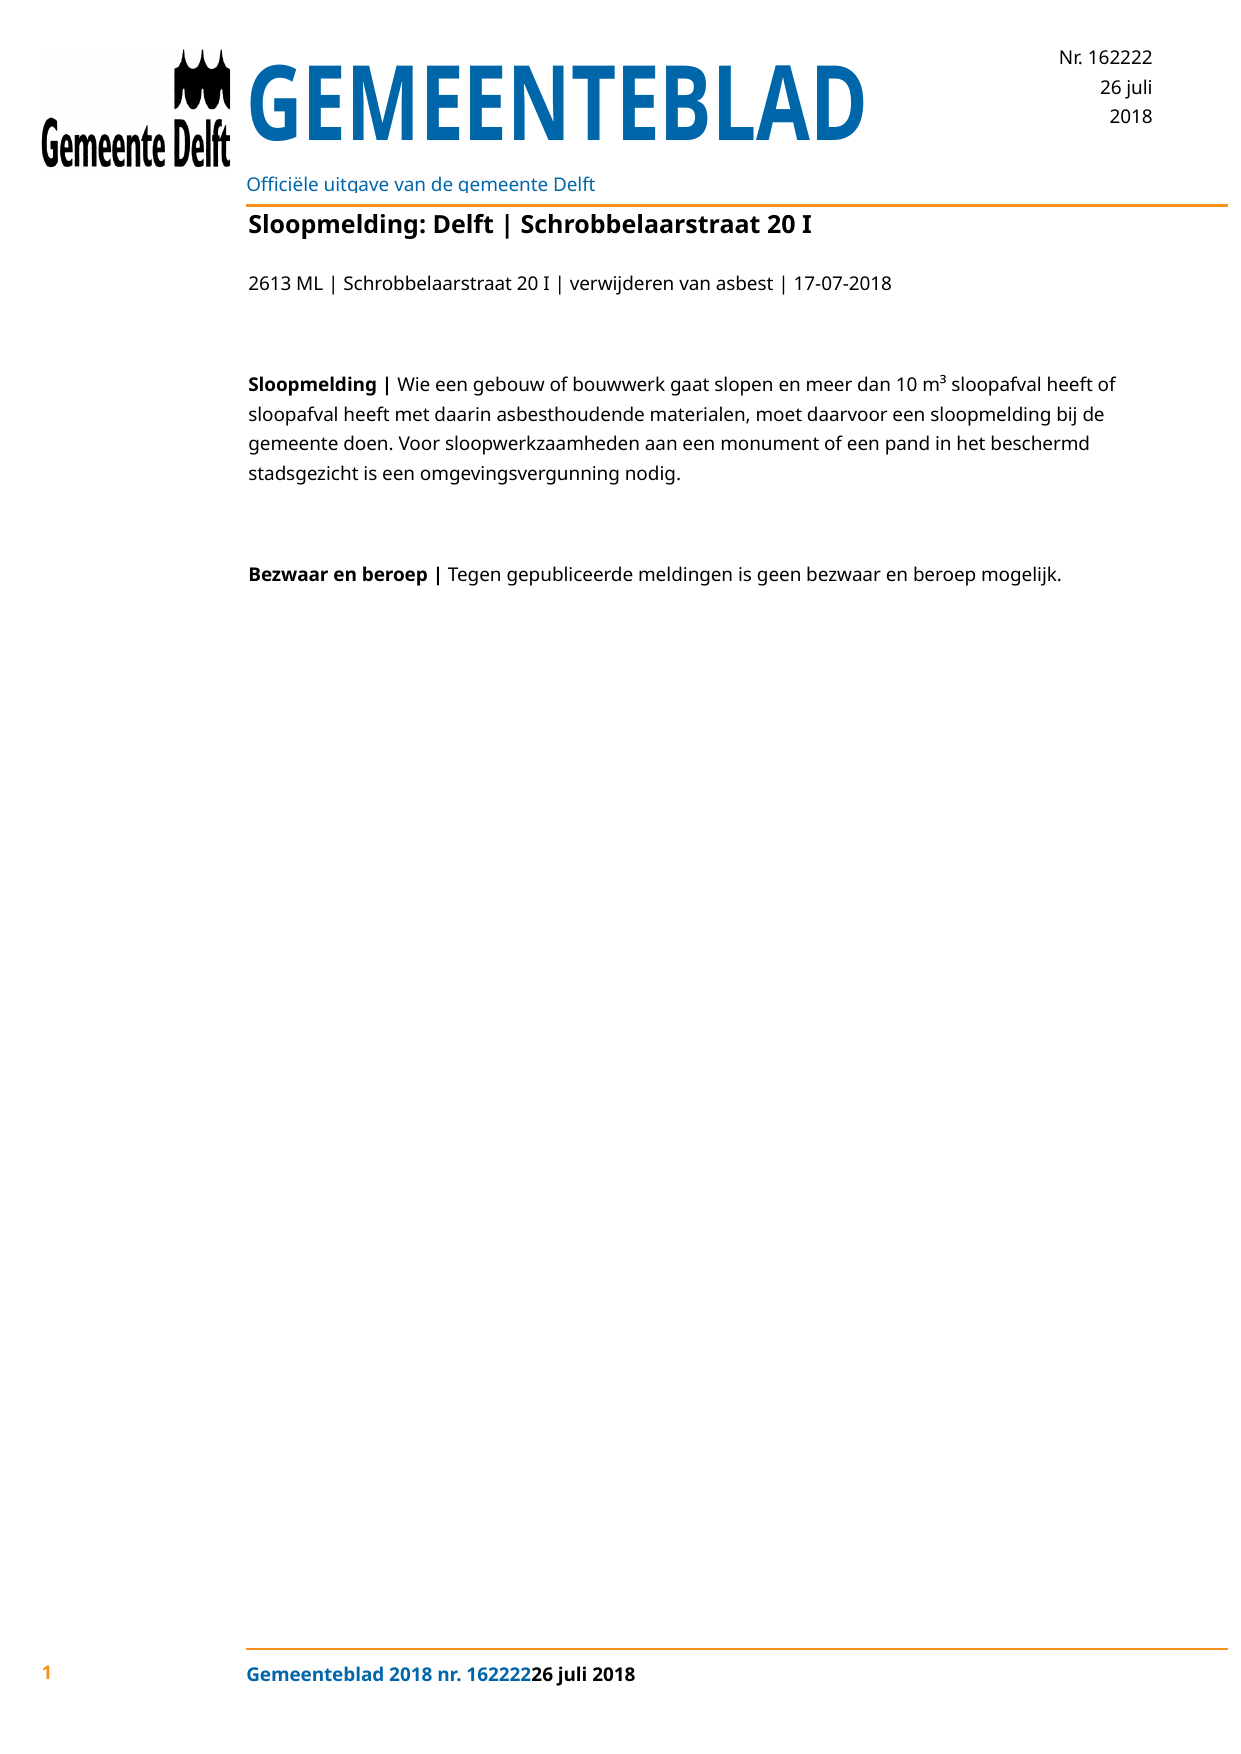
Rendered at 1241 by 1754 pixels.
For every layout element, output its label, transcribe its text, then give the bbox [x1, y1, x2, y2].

text Sloopmelding: Delft | Schrobbelaarstraat 20 I [248, 207, 1152, 241]
text Sloopmelding | Wie een gebouw of bouwwerk gaat slopen en meer dan 10 m³ sloopafval heeft of sloopafval heeft met daarin asbesthoudende materialen, moet daarvoor een sloopmelding bij de gemeente doen. Voor sloopwerkzaamheden aan een monument of een pand in het beschermd stadsgezicht is een omgevingsvergunning nodig. [248, 371, 1152, 486]
text 2613 ML | Schrobbelaarstraat 20 I | verwijderen van asbest | 17-07-2018 [248, 270, 1152, 296]
picture [41, 47, 231, 172]
text Bezwaar en beroep | Tegen gepubliceerde meldingen is geen bezwaar en beroep mogelijk. [248, 561, 1152, 586]
